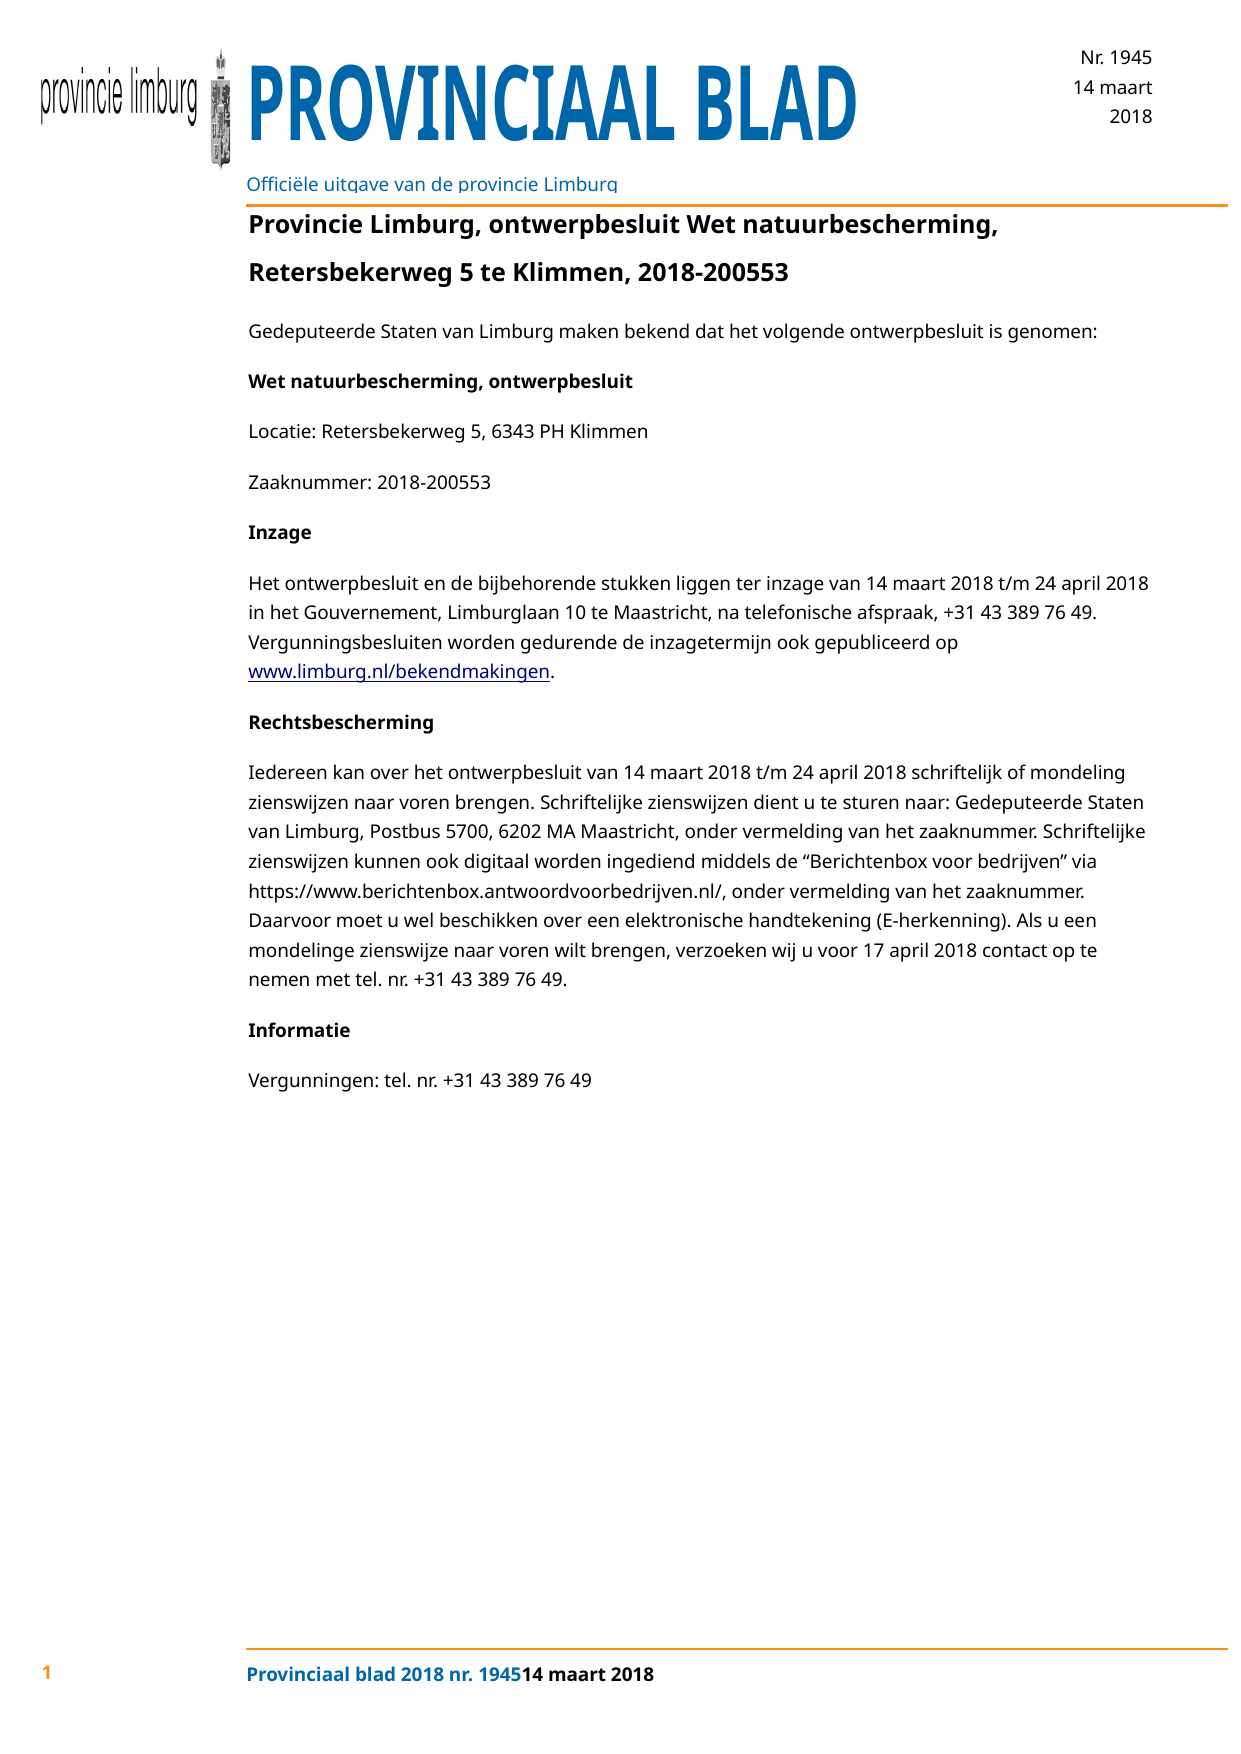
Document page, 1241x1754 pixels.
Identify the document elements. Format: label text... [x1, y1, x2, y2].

text Zaaknummer: 2018-200553 [248, 469, 1152, 495]
text Gedeputeerde Staten van Limburg maken bekend dat het volgende ontwerpbesluit is genomen: [248, 318, 1152, 344]
text Informatie [248, 1017, 1152, 1043]
text Vergunningen: tel. nr. +31 43 389 76 49 [248, 1067, 1152, 1093]
text Wet natuurbescherming, ontwerpbesluit [248, 368, 1152, 394]
text Het ontwerpbesluit en de bijbehorende stukken liggen ter inzage van 14 maart 2018 t/m 24 april 2018 in het Gouvernement, Limburglaan 10 te Maastricht, na telefonische afspraak, +31 43 389 76 49. Vergunningsbesluiten worden gedurende de inzagetermijn ook gepubliceerd op www.limburg.nl/bekendmakingen. [248, 570, 1152, 684]
picture [41, 47, 231, 172]
text Iedereen kan over het ontwerpbesluit van 14 maart 2018 t/m 24 april 2018 schriftelijk of mondeling zienswijzen naar voren brengen. Schriftelijke zienswijzen dient u te sturen naar: Gedeputeerde Staten van Limburg, Postbus 5700, 6202 MA Maastricht, onder vermelding van het zaaknummer. Schriftelijke zienswijzen kunnen ook digitaal worden ingediend middels de “Berichtenbox voor bedrijven” via https://www.berichtenbox.antwoordvoorbedrijven.nl/, onder vermelding van het zaaknummer. Daarvoor moet u wel beschikken over een elektronische handtekening (E-herkenning). Als u een mondelinge zienswijze naar voren wilt brengen, verzoeken wij u voor 17 april 2018 contact op te nemen met tel. nr. +31 43 389 76 49. [248, 759, 1152, 992]
text Provincie Limburg, ontwerpbesluit Wet natuurbescherming, Retersbekerweg 5 te Klimmen, 2018-200553 [248, 207, 1152, 288]
text Rechtsbescherming [248, 709, 1152, 735]
text Locatie: Retersbekerweg 5, 6343 PH Klimmen [248, 419, 1152, 444]
text Inzage [248, 519, 1152, 545]
